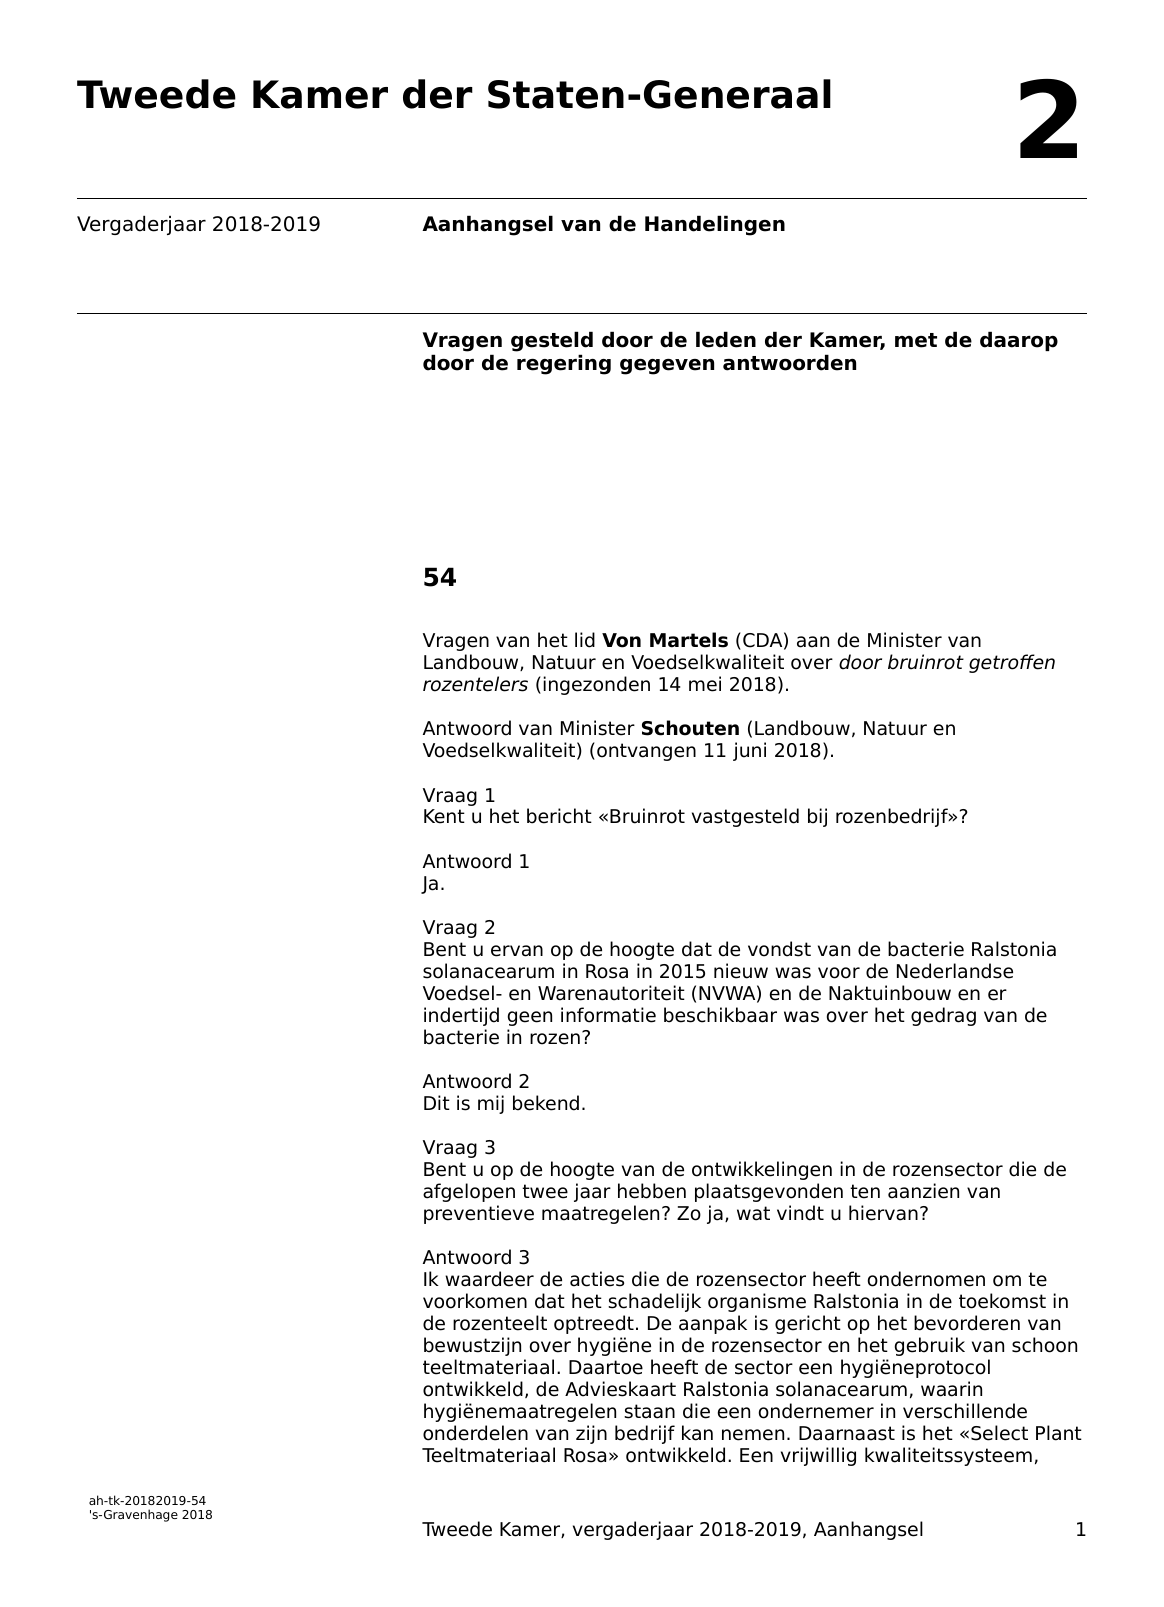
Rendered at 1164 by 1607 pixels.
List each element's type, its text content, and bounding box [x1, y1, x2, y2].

text Antwoord 2 [422, 1071, 1087, 1093]
text Bent u op de hoogte van de ontwikkelingen in de rozensector die de afgelopen twee jaar hebben plaatsgevonden ten aanzien van preventieve maatregelen? Zo ja, wat vindt u hiervan? [422, 1159, 1087, 1225]
table_cell Aanhangsel van de Handelingen [422, 199, 1087, 313]
text Bent u ervan op de hoogte dat de vondst van de bacterie Ralstonia solanacearum in Rosa in 2015 nieuw was voor de Nederlandse Voedsel- en Warenautoriteit (NVWA) en de Naktuinbouw en er indertijd geen informatie beschikbaar was over het gedrag van de bacterie in rozen? [422, 939, 1087, 1049]
text Antwoord 1 [422, 851, 1087, 873]
text 's-Gravenhage 2018 [88, 1508, 323, 1522]
text Vraag 1 [422, 784, 1087, 806]
text Antwoord van Minister Schouten (Landbouw, Natuur en Voedselkwaliteit) (ontvangen 11 juni 2018). [422, 718, 1087, 762]
table_cell [77, 314, 422, 375]
text Dit is mij bekend. [422, 1093, 1087, 1115]
text Ik waardeer de acties die de rozensector heeft ondernomen om te voorkomen dat het schadelijk organisme Ralstonia in de toekomst in de rozenteelt optreedt. De aanpak is gericht op het bevorderen van bewustzijn over hygiëne in de rozensector en het gebruik van schoon teeltmateriaal. Daartoe heeft de sector een hygiëneprotocol ontwikkeld, de Advieskaart Ralstonia solanacearum, waarin hygiënemaatregelen staan die een ondernemer in verschillende onderdelen van zijn bedrijf kan nemen. Daarnaast is het «Select Plant Teeltmateriaal Rosa» ontwikkeld. Een vrijwillig kwaliteitssysteem, [422, 1269, 1087, 1467]
table_header Tweede Kamer der Staten-Generaal [77, 59, 886, 198]
text Antwoord 3 [422, 1247, 1087, 1269]
text Kent u het bericht «Bruinrot vastgesteld bij rozenbedrijf»? [422, 806, 1087, 828]
text Vragen van het lid Von Martels (CDA) aan de Minister van Landbouw, Natuur en Voedselkwaliteit over door bruinrot getroffen rozentelers (ingezonden 14 mei 2018). [422, 630, 1087, 696]
table_cell Vergaderjaar 2018-2019 [77, 199, 422, 313]
text Ja. [422, 873, 1087, 894]
table_cell Vragen gesteld door de leden der Kamer, met de daarop door de regering gegeven antwoorden [422, 314, 1087, 375]
text ah-tk-20182019-54 [88, 1494, 323, 1508]
text 54 [422, 563, 1087, 592]
text Vraag 3 [422, 1137, 1087, 1159]
text Vraag 2 [422, 917, 1087, 939]
table_header 2 [886, 59, 1087, 198]
